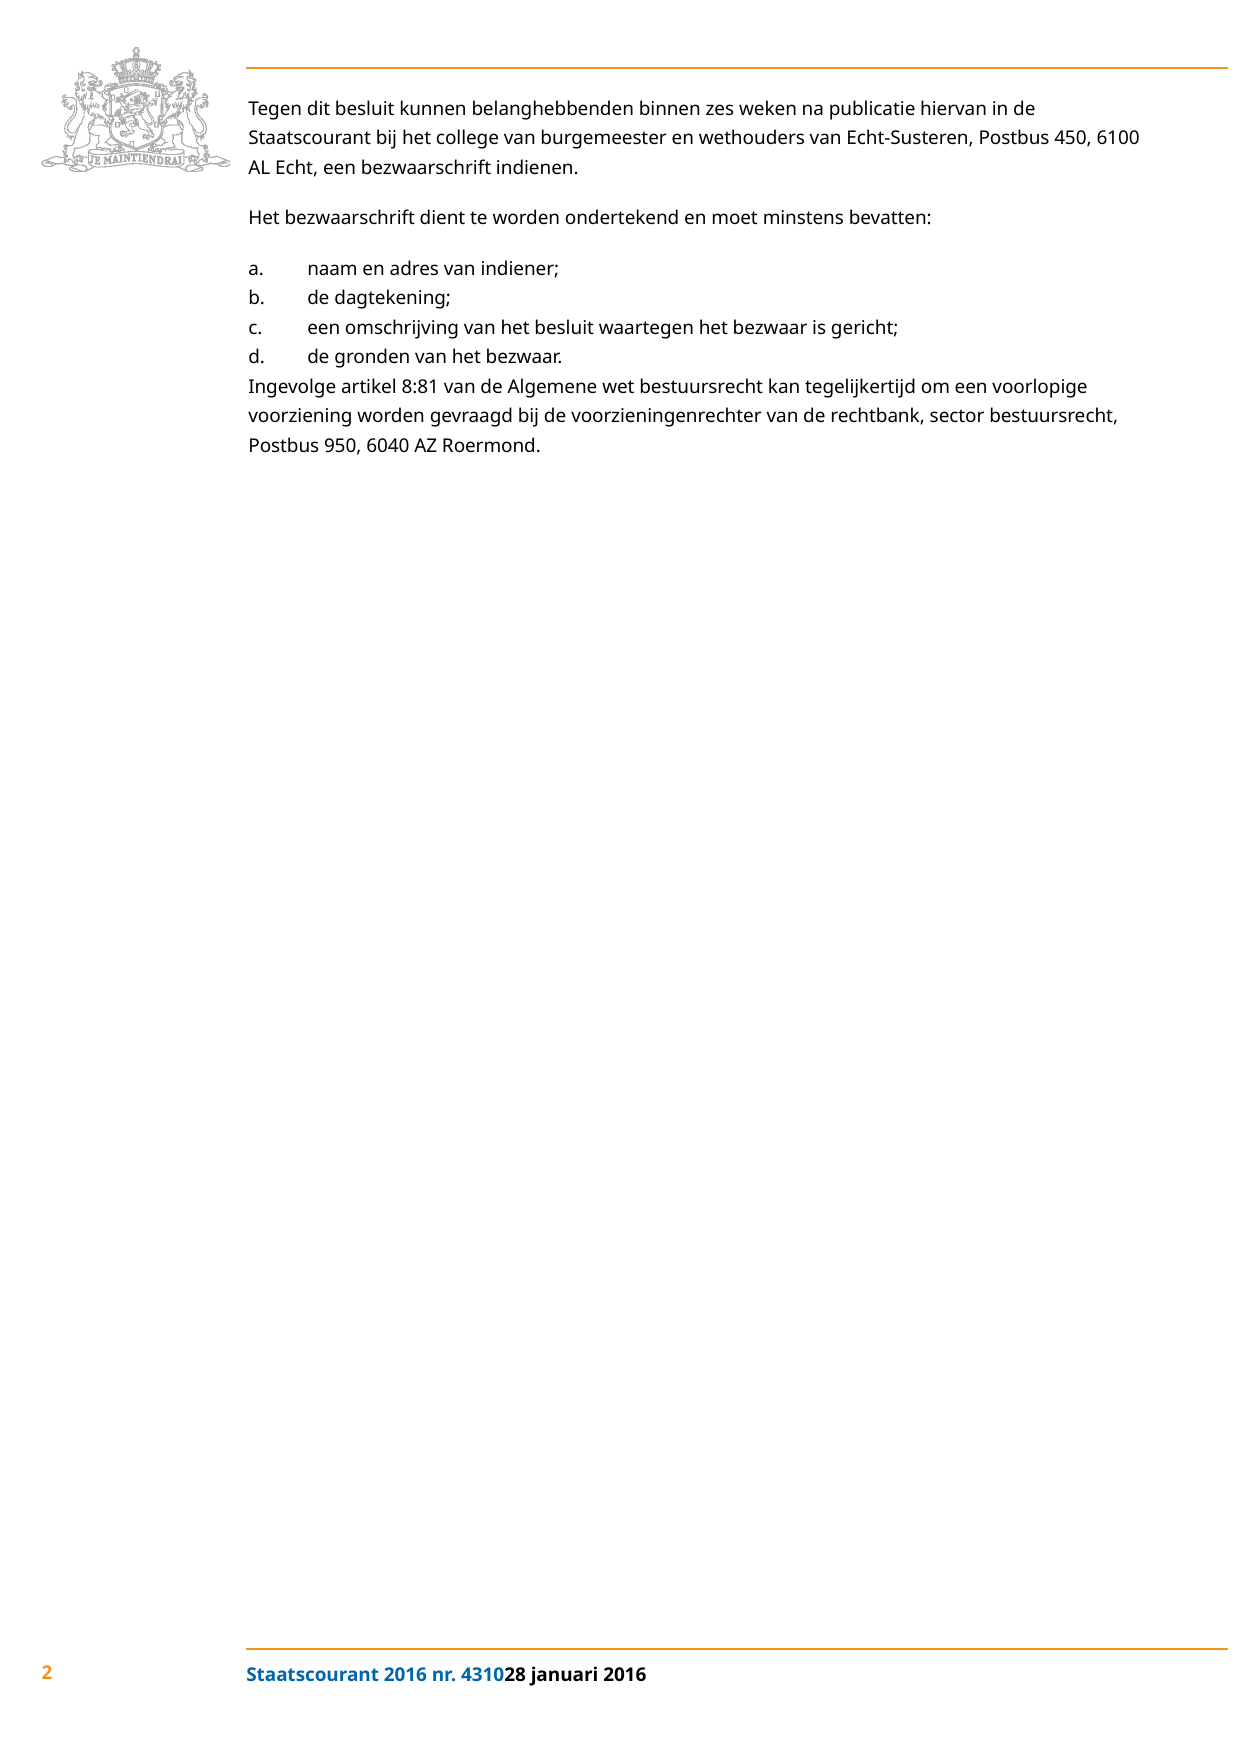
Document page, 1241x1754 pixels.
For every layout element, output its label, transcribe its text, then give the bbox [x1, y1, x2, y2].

picture [41, 47, 231, 172]
text Ingevolge artikel 8:81 van de Algemene wet bestuursrecht kan tegelijkertijd om een voorlopige voorziening worden gevraagd bij de voorzieningenrechter van de rechtbank, sector bestuursrecht, Postbus 950, 6040 AZ Roermond. [248, 373, 1152, 458]
text Het bezwaarschrift dient te worden ondertekend en moet minstens bevatten: [248, 204, 1152, 230]
list naam en adres van indiener; [248, 255, 1152, 281]
list een omschrijving van het besluit waartegen het bezwaar is gericht; [248, 314, 1152, 340]
list de gronden van het bezwaar. [248, 343, 1152, 369]
list de dagtekening; [248, 284, 1152, 310]
text Tegen dit besluit kunnen belanghebbenden binnen zes weken na publicatie hiervan in de Staatscourant bij het college van burgemeester en wethouders van Echt-Susteren, Postbus 450, 6100 AL Echt, een bezwaarschrift indienen. [248, 95, 1152, 180]
